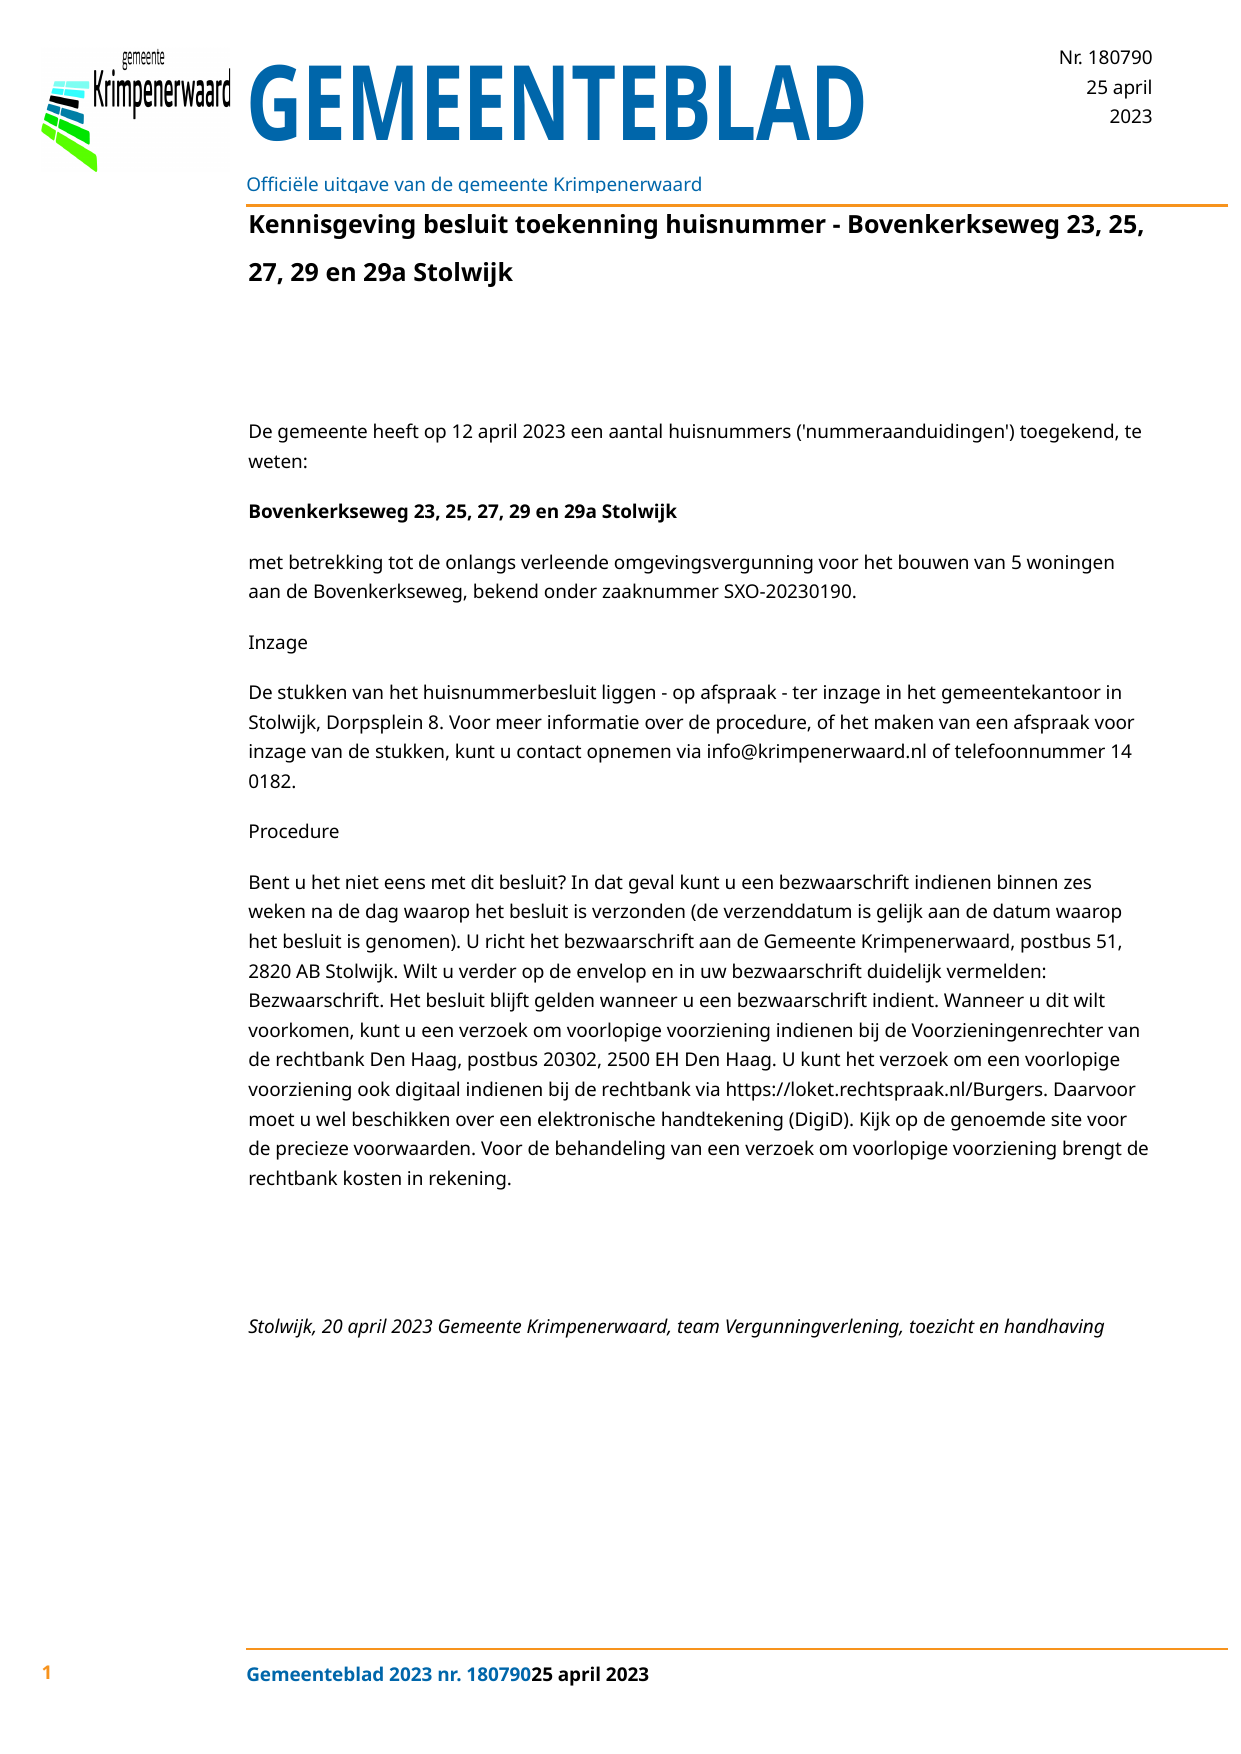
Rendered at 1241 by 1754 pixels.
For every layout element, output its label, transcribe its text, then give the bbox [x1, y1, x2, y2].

text met betrekking tot de onlangs verleende omgevingsvergunning voor het bouwen van 5 woningen aan de Bovenkerkseweg, bekend onder zaaknummer SXO-20230190. [248, 549, 1152, 604]
picture [41, 47, 231, 172]
text Kennisgeving besluit toekenning huisnummer - Bovenkerkseweg 23, 25, 27, 29 en 29a Stolwijk [248, 207, 1152, 288]
text Procedure [248, 819, 1152, 844]
text Bovenkerkseweg 23, 25, 27, 29 en 29a Stolwijk [248, 499, 1152, 524]
text Inzage [248, 629, 1152, 655]
text De stukken van het huisnummerbesluit liggen - op afspraak - ter inzage in het gemeentekantoor in Stolwijk, Dorpsplein 8. Voor meer informatie over de procedure, of het maken van een afspraak voor inzage van de stukken, kunt u contact opnemen via info@krimpenerwaard.nl of telefoonnummer 14 0182. [248, 679, 1152, 794]
text De gemeente heeft op 12 april 2023 een aantal huisnummers ('nummeraanduidingen') toegekend, te weten: [248, 419, 1152, 474]
text Stolwijk, 20 april 2023 Gemeente Krimpenerwaard, team Vergunningverlening, toezicht en handhaving [248, 1314, 1152, 1339]
text Bent u het niet eens met dit besluit? In dat geval kunt u een bezwaarschrift indienen binnen zes weken na de dag waarop het besluit is verzonden (de verzenddatum is gelijk aan de datum waarop het besluit is genomen). U richt het bezwaarschrift aan de Gemeente Krimpenerwaard, postbus 51, 2820 AB Stolwijk. Wilt u verder op de envelop en in uw bezwaarschrift duidelijk vermelden: Bezwaarschrift. Het besluit blijft gelden wanneer u een bezwaarschrift indient. Wanneer u dit wilt voorkomen, kunt u een verzoek om voorlopige voorziening indienen bij de Voorzieningenrechter van de rechtbank Den Haag, postbus 20302, 2500 EH Den Haag. U kunt het verzoek om een voorlopige voorziening ook digitaal indienen bij de rechtbank via https://loket.rechtspraak.nl/Burgers. Daarvoor moet u wel beschikken over een elektronische handtekening (DigiD). Kijk op de genoemde site voor de precieze voorwaarden. Voor de behandeling van een verzoek om voorlopige voorziening brengt de rechtbank kosten in rekening. [248, 869, 1152, 1191]
